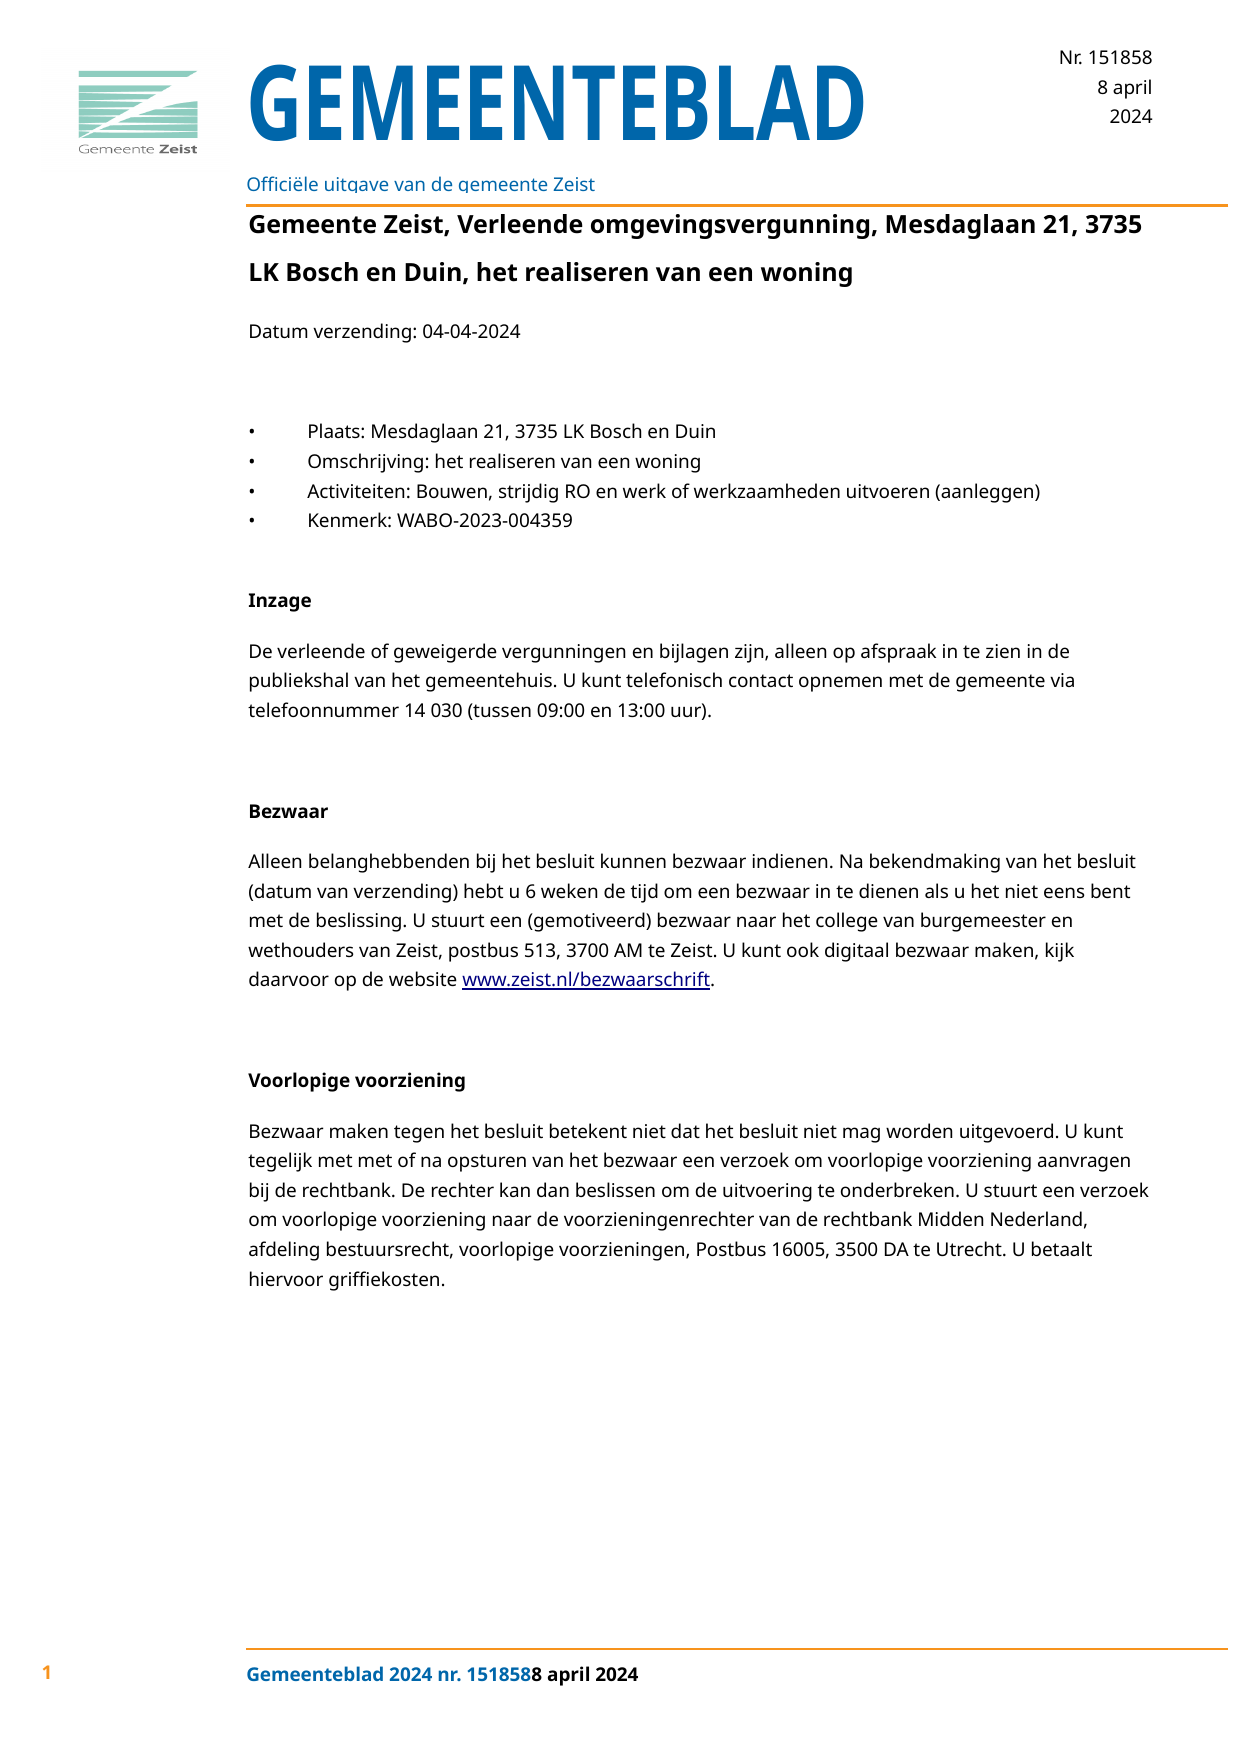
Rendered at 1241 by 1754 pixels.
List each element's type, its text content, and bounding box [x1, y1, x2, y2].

text De verleende of geweigerde vergunningen en bijlagen zijn, alleen op afspraak in te zien in de publiekshal van het gemeentehuis. U kunt telefonisch contact opnemen met de gemeente via telefoonnummer 14 030 (tussen 09:00 en 13:00 uur). [248, 638, 1152, 723]
text Inzage [248, 587, 1152, 613]
list Kenmerk: WABO-2023-004359 [248, 507, 1152, 533]
list Activiteiten: Bouwen, strijdig RO en werk of werkzaamheden uitvoeren (aanleggen) [248, 478, 1152, 504]
text Alleen belanghebbenden bij het besluit kunnen bezwaar indienen. Na bekendmaking van het besluit (datum van verzending) hebt u 6 weken de tijd om een bezwaar in te dienen als u het niet eens bent met de beslissing. U stuurt een (gemotiveerd) bezwaar naar het college van burgemeester en wethouders van Zeist, postbus 513, 3700 AM te Zeist. U kunt ook digitaal bezwaar maken, kijk daarvoor op de website www.zeist.nl/bezwaarschrift. [248, 848, 1152, 992]
picture [41, 47, 231, 172]
text Voorlopige voorziening [248, 1067, 1152, 1093]
text Datum verzending: 04-04-2024 [248, 318, 1152, 344]
list Omschrijving: het realiseren van een woning [248, 448, 1152, 474]
list Plaats: Mesdaglaan 21, 3735 LK Bosch en Duin [248, 419, 1152, 444]
text Bezwaar [248, 798, 1152, 824]
text Bezwaar maken tegen het besluit betekent niet dat het besluit niet mag worden uitgevoerd. U kunt tegelijk met met of na opsturen van het bezwaar een verzoek om voorlopige voorziening aanvragen bij de rechtbank. De rechter kan dan beslissen om de uitvoering te onderbreken. U stuurt een verzoek om voorlopige voorziening naar de voorzieningenrechter van de rechtbank Midden Nederland, afdeling bestuursrecht, voorlopige voorzieningen, Postbus 16005, 3500 DA te Utrecht. U betaalt hiervoor griffiekosten. [248, 1118, 1152, 1292]
text Gemeente Zeist, Verleende omgevingsvergunning, Mesdaglaan 21, 3735 LK Bosch en Duin, het realiseren van een woning [248, 207, 1152, 288]
